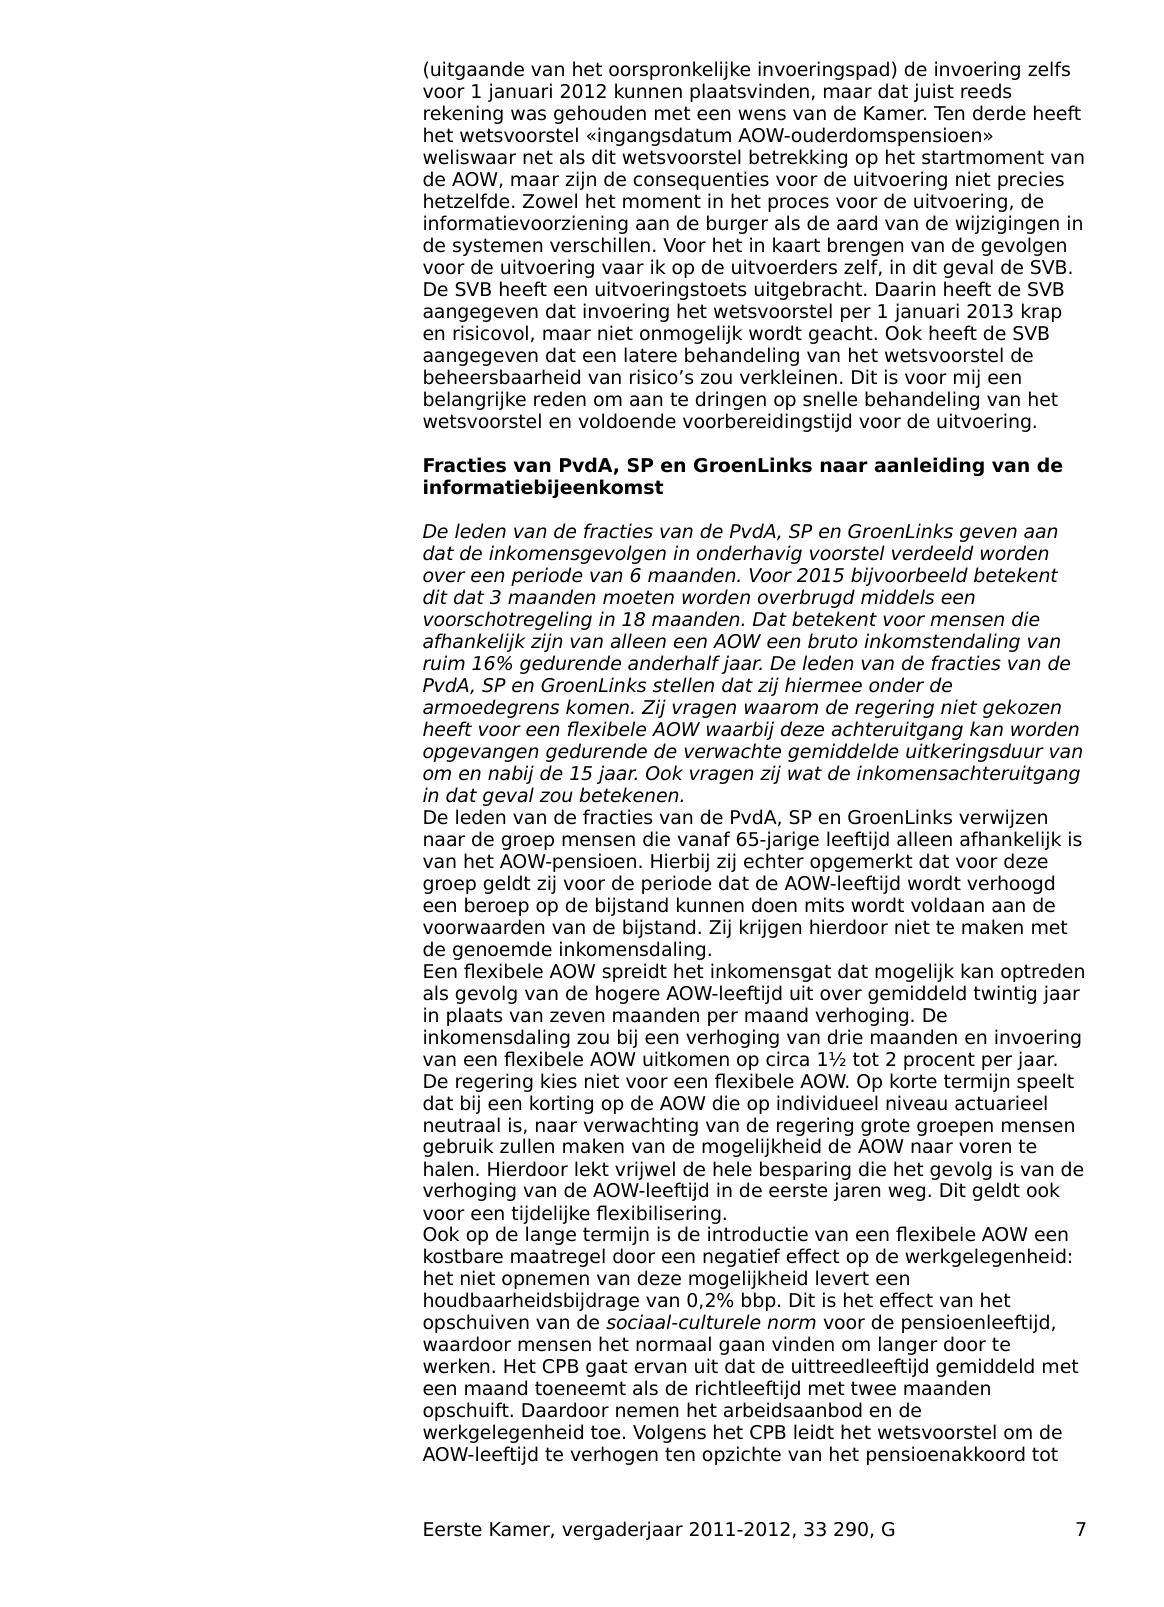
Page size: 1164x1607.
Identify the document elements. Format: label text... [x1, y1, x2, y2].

text (uitgaande van het oorspronkelijke invoeringspad) de invoering zelfs voor 1 januari 2012 kunnen plaatsvinden, maar dat juist reeds rekening was gehouden met een wens van de Kamer. Ten derde heeft het wetsvoorstel «ingangsdatum AOW-ouderdomspensioen» weliswaar net als dit wetsvoorstel betrekking op het startmoment van de AOW, maar zijn de consequenties voor de uitvoering niet precies hetzelfde. Zowel het moment in het proces voor de uitvoering, de informatievoorziening aan de burger als de aard van de wijzigingen in de systemen verschillen. Voor het in kaart brengen van de gevolgen voor de uitvoering vaar ik op de uitvoerders zelf, in dit geval de SVB. De SVB heeft een uitvoeringstoets uitgebracht. Daarin heeft de SVB aangegeven dat invoering het wetsvoorstel per 1 januari 2013 krap en risicovol, maar niet onmogelijk wordt geacht. Ook heeft de SVB aangegeven dat een latere behandeling van het wetsvoorstel de beheersbaarheid van risico’s zou verkleinen. Dit is voor mij een belangrijke reden om aan te dringen op snelle behandeling van het wetsvoorstel en voldoende voorbereidingstijd voor de uitvoering. [422, 59, 1087, 433]
text Een flexibele AOW spreidt het inkomensgat dat mogelijk kan optreden als gevolg van de hogere AOW-leeftijd uit over gemiddeld twintig jaar in plaats van zeven maanden per maand verhoging. De inkomensdaling zou bij een verhoging van drie maanden en invoering van een flexibele AOW uitkomen op circa 1½ tot 2 procent per jaar. De regering kies niet voor een flexibele AOW. Op korte termijn speelt dat bij een korting op de AOW die op individueel niveau actuarieel neutraal is, naar verwachting van de regering grote groepen mensen gebruik zullen maken van de mogelijkheid de AOW naar voren te halen. Hierdoor lekt vrijwel de hele besparing die het gevolg is van de verhoging van de AOW-leeftijd in de eerste jaren weg. Dit geldt ook voor een tijdelijke flexibilisering. [422, 961, 1087, 1224]
text De leden van de fracties van de PvdA, SP en GroenLinks geven aan dat de inkomensgevolgen in onderhavig voorstel verdeeld worden over een periode van 6 maanden. Voor 2015 bijvoorbeeld betekent dit dat 3 maanden moeten worden overbrugd middels een voorschotregeling in 18 maanden. Dat betekent voor mensen die afhankelijk zijn van alleen een AOW een bruto inkomstendaling van ruim 16% gedurende anderhalf jaar. De leden van de fracties van de PvdA, SP en GroenLinks stellen dat zij hiermee onder de armoedegrens komen. Zij vragen waarom de regering niet gekozen heeft voor een flexibele AOW waarbij deze achteruitgang kan worden opgevangen gedurende de verwachte gemiddelde uitkeringsduur van om en nabij de 15 jaar. Ook vragen zij wat de inkomensachteruitgang in dat geval zou betekenen. [422, 521, 1087, 807]
subtitle Fracties van PvdA, SP en GroenLinks naar aanleiding van de informatiebijeenkomst [422, 455, 1087, 499]
text De leden van de fracties van de PvdA, SP en GroenLinks verwijzen naar de groep mensen die vanaf 65-jarige leeftijd alleen afhankelijk is van het AOW-pensioen. Hierbij zij echter opgemerkt dat voor deze groep geldt zij voor de periode dat de AOW-leeftijd wordt verhoogd een beroep op de bijstand kunnen doen mits wordt voldaan aan de voorwaarden van de bijstand. Zij krijgen hierdoor niet te maken met de genoemde inkomensdaling. [422, 807, 1087, 961]
text Ook op de lange termijn is de introductie van een flexibele AOW een kostbare maatregel door een negatief effect op de werkgelegenheid: het niet opnemen van deze mogelijkheid levert een houdbaarheidsbijdrage van 0,2% bbp. Dit is het effect van het opschuiven van de sociaal-culturele norm voor de pensioenleeftijd, waardoor mensen het normaal gaan vinden om langer door te werken. Het CPB gaat ervan uit dat de uittreedleeftijd gemiddeld met een maand toeneemt als de richtleeftijd met twee maanden opschuift. Daardoor nemen het arbeidsaanbod en de werkgelegenheid toe. Volgens het CPB leidt het wetsvoorstel om de AOW-leeftijd te verhogen ten opzichte van het pensioenakkoord tot [422, 1224, 1087, 1466]
